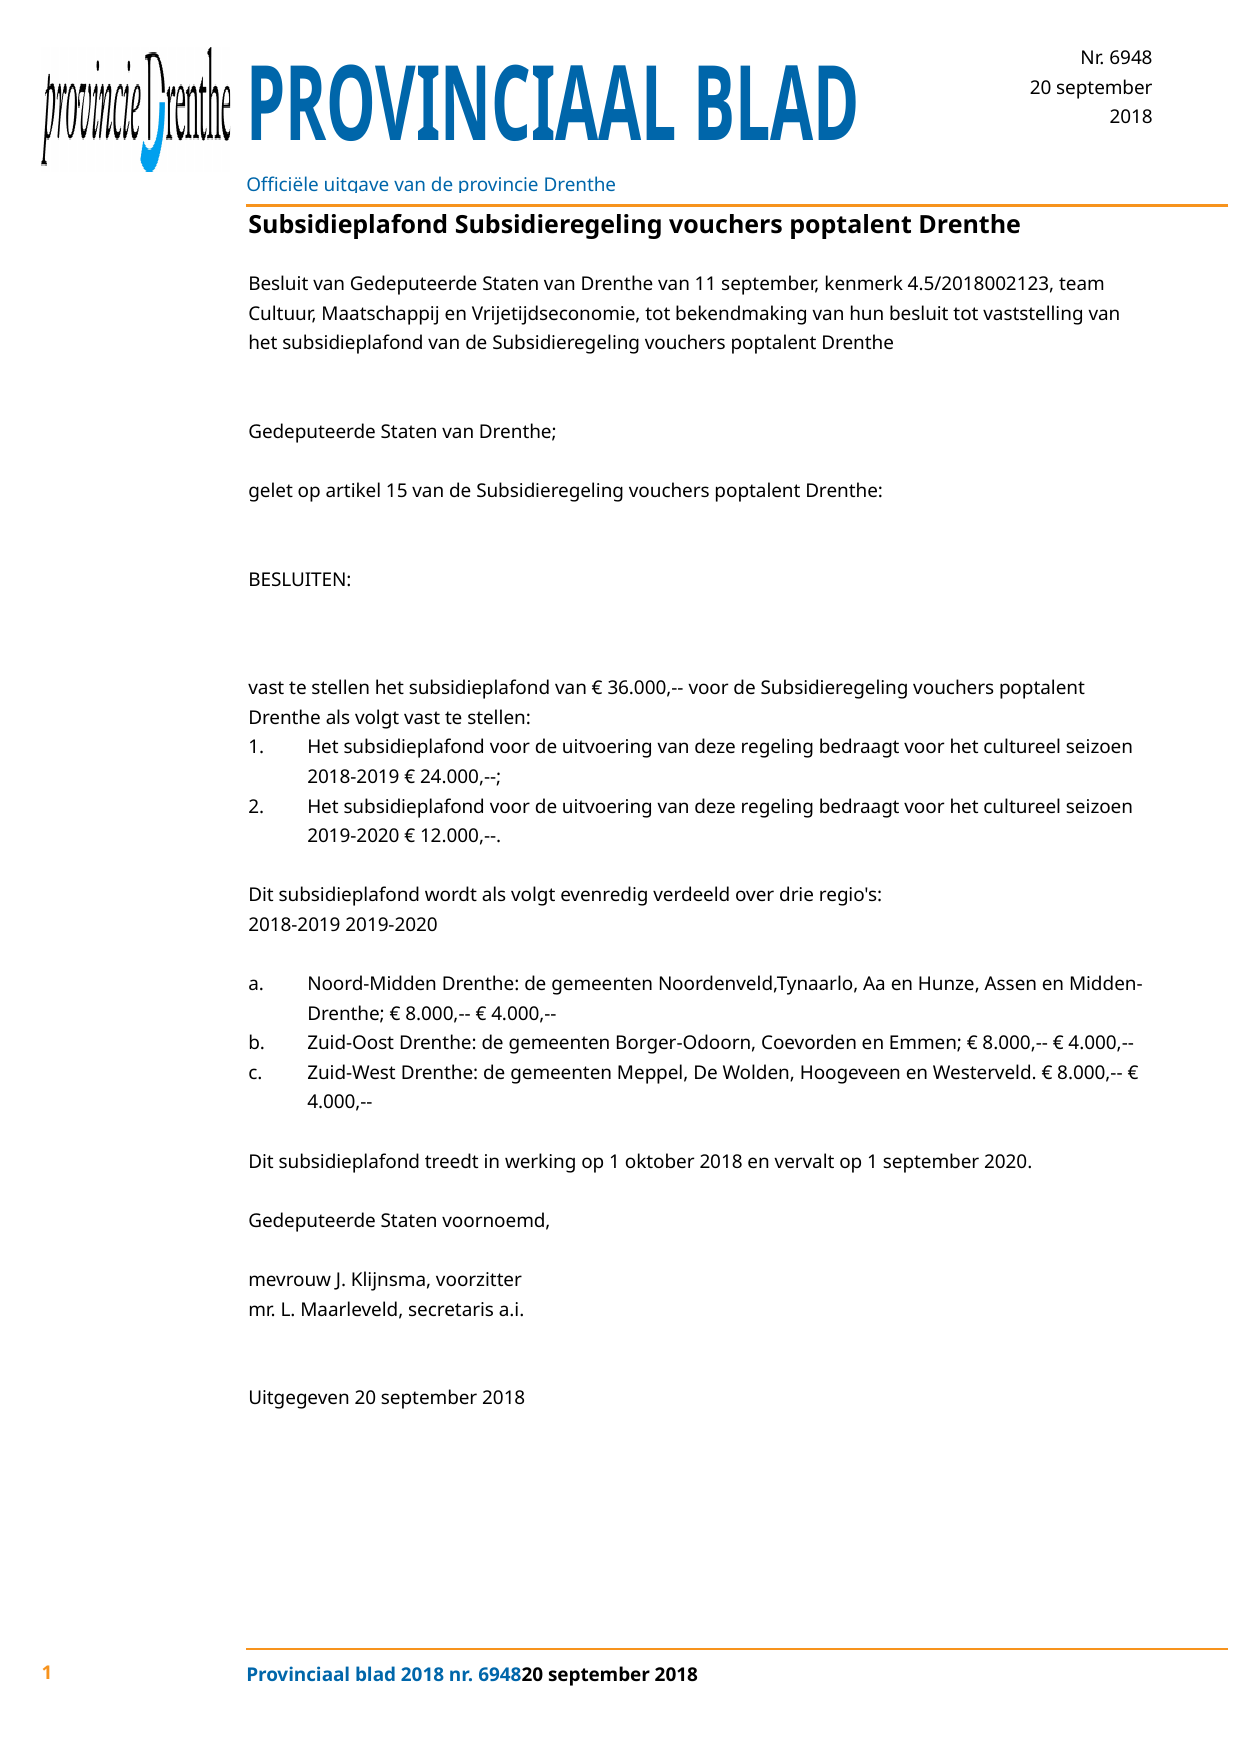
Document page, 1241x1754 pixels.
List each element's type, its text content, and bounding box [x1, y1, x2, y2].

text mevrouw J. Klijnsma, voorzitter [248, 1266, 1152, 1292]
text Gedeputeerde Staten voornoemd, [248, 1207, 1152, 1233]
text Gedeputeerde Staten van Drenthe; [248, 418, 1152, 444]
list Het subsidieplafond voor de uitvoering van deze regeling bedraagt voor het cultureel seizoen 2019-2020 € 12.000,--. [248, 793, 1152, 848]
text gelet op artikel 15 van de Subsidieregeling vouchers poptalent Drenthe: [248, 477, 1152, 503]
list Zuid-West Drenthe: de gemeenten Meppel, De Wolden, Hoogeveen en Westerveld. € 8.000,-- € 4.000,-- [248, 1059, 1152, 1114]
text mr. L. Maarleveld, secretaris a.i. [248, 1296, 1152, 1322]
picture [41, 47, 231, 172]
list Het subsidieplafond voor de uitvoering van deze regeling bedraagt voor het cultureel seizoen 2018-2019 € 24.000,--; [248, 734, 1152, 789]
text 2018-2019 2019-2020 [248, 911, 1152, 937]
list Noord-Midden Drenthe: de gemeenten Noordenveld,Tynaarlo, Aa en Hunze, Assen en Midden-Drenthe; € 8.000,-- € 4.000,-- [248, 970, 1152, 1026]
text BESLUITEN: [248, 566, 1152, 592]
list Zuid-Oost Drenthe: de gemeenten Borger-Odoorn, Coevorden en Emmen; € 8.000,-- € 4.000,-- [248, 1029, 1152, 1055]
text Subsidieplafond Subsidieregeling vouchers poptalent Drenthe [248, 207, 1152, 241]
text Besluit van Gedeputeerde Staten van Drenthe van 11 september, kenmerk 4.5/2018002123, team Cultuur, Maatschappij en Vrijetijdseconomie, tot bekendmaking van hun besluit tot vaststelling van het subsidieplafond van de Subsidieregeling vouchers poptalent Drenthe [248, 270, 1152, 355]
text Dit subsidieplafond wordt als volgt evenredig verdeeld over drie regio's: [248, 882, 1152, 907]
text vast te stellen het subsidieplafond van € 36.000,-- voor de Subsidieregeling vouchers poptalent Drenthe als volgt vast te stellen: [248, 674, 1152, 730]
text Dit subsidieplafond treedt in werking op 1 oktober 2018 en vervalt op 1 september 2020. [248, 1148, 1152, 1174]
text Uitgegeven 20 september 2018 [248, 1384, 1152, 1410]
